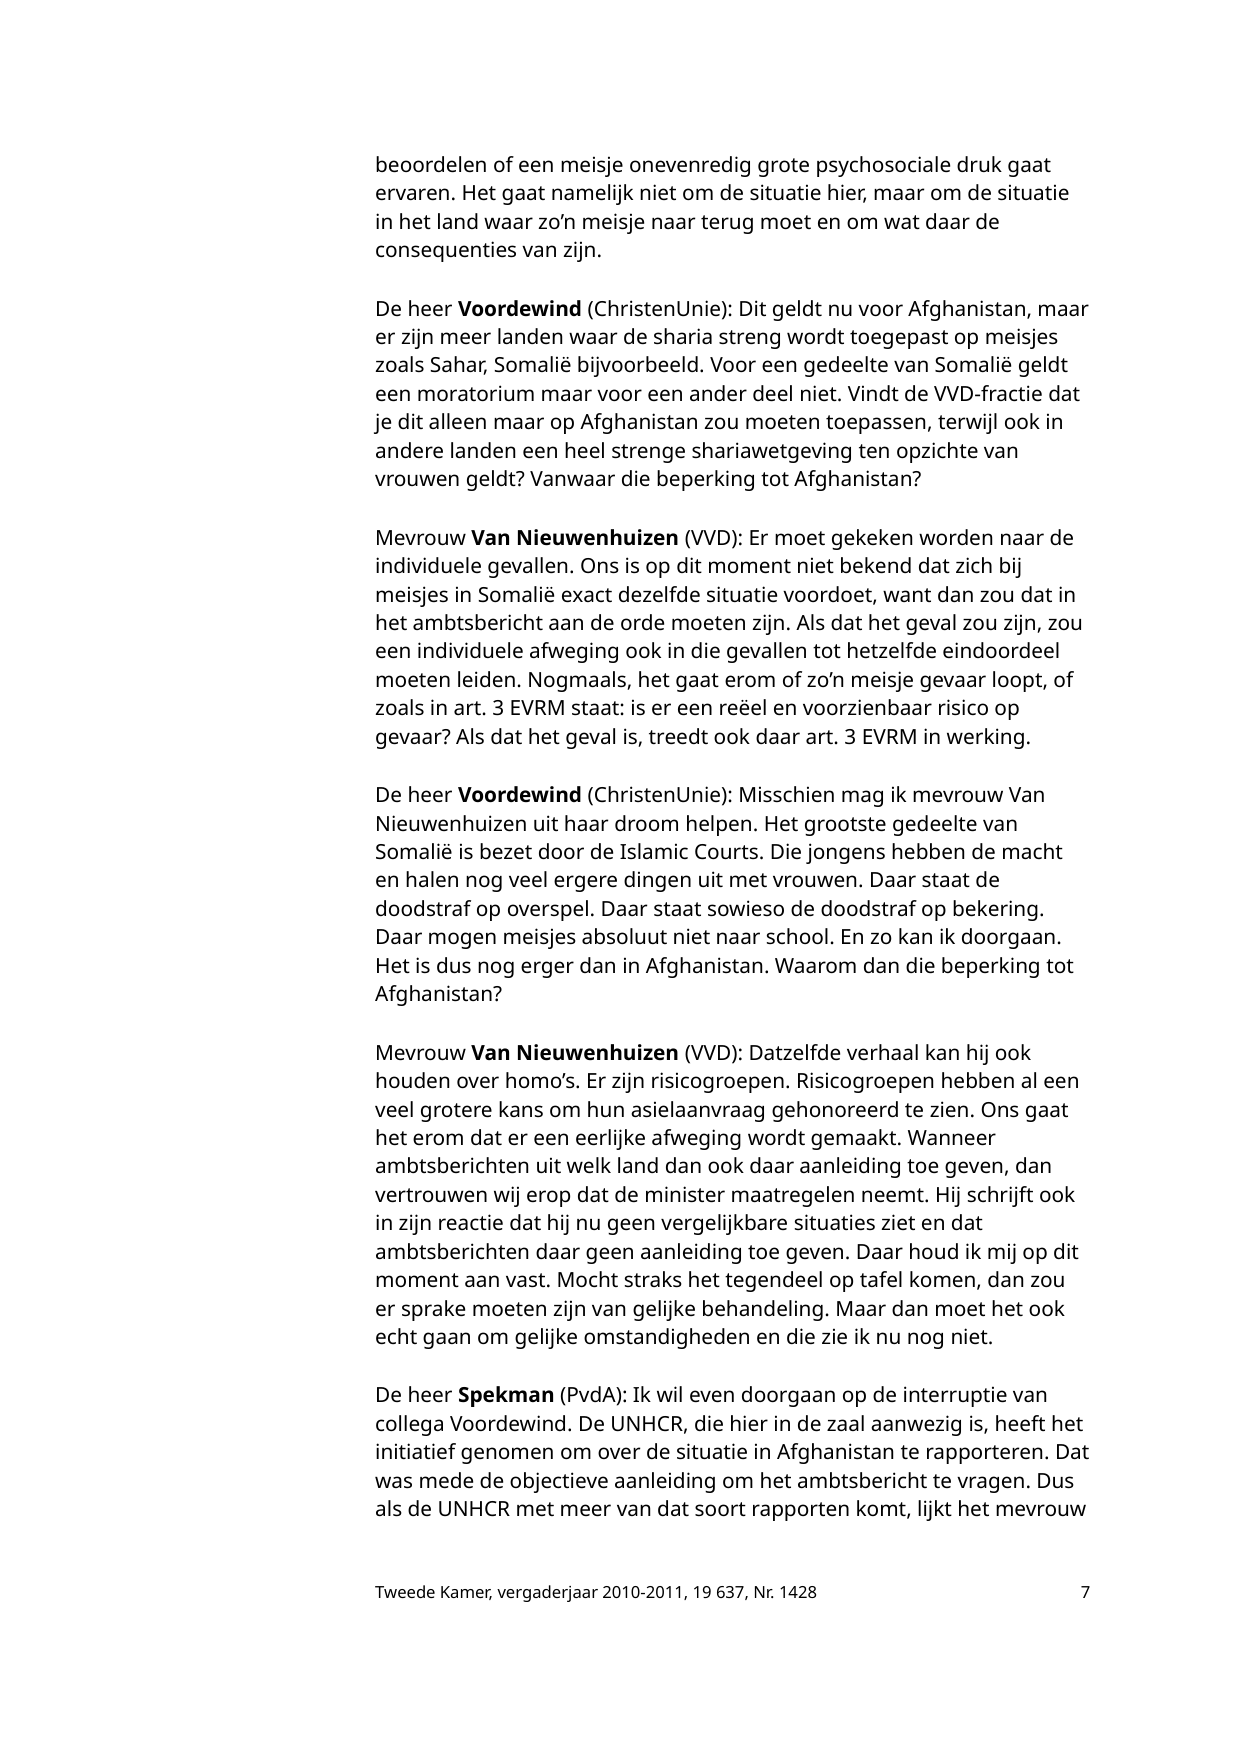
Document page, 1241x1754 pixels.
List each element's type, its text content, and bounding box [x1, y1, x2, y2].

text De heer Voordewind (ChristenUnie): Misschien mag ik mevrouw Van Nieuwenhuizen uit haar droom helpen. Het grootste gedeelte van Somalië is bezet door de Islamic Courts. Die jongens hebben de macht en halen nog veel ergere dingen uit met vrouwen. Daar staat de doodstraf op overspel. Daar staat sowieso de doodstraf op bekering. Daar mogen meisjes absoluut niet naar school. En zo kan ik doorgaan. Het is dus nog erger dan in Afghanistan. Waarom dan die beperking tot Afghanistan? [375, 780, 1090, 1008]
text De heer Spekman (PvdA): Ik wil even doorgaan op de interruptie van collega Voordewind. De UNHCR, die hier in de zaal aanwezig is, heeft het initiatief genomen om over de situatie in Afghanistan te rapporteren. Dat was mede de objectieve aanleiding om het ambtsbericht te vragen. Dus als de UNHCR met meer van dat soort rapporten komt, lijkt het mevrouw [375, 1381, 1090, 1523]
text De heer Voordewind (ChristenUnie): Dit geldt nu voor Afghanistan, maar er zijn meer landen waar de sharia streng wordt toegepast op meisjes zoals Sahar, Somalië bijvoorbeeld. Voor een gedeelte van Somalië geldt een moratorium maar voor een ander deel niet. Vindt de VVD-fractie dat je dit alleen maar op Afghanistan zou moeten toepassen, terwijl ook in andere landen een heel strenge shariawetgeving ten opzichte van vrouwen geldt? Vanwaar die beperking tot Afghanistan? [375, 294, 1090, 493]
text Mevrouw Van Nieuwenhuizen (VVD): Er moet gekeken worden naar de individuele gevallen. Ons is op dit moment niet bekend dat zich bij meisjes in Somalië exact dezelfde situatie voordoet, want dan zou dat in het ambtsbericht aan de orde moeten zijn. Als dat het geval zou zijn, zou een individuele afweging ook in die gevallen tot hetzelfde eindoordeel moeten leiden. Nogmaals, het gaat erom of zo’n meisje gevaar loopt, of zoals in art. 3 EVRM staat: is er een reëel en voorzienbaar risico op gevaar? Als dat het geval is, treedt ook daar art. 3 EVRM in werking. [375, 523, 1090, 750]
text beoordelen of een meisje onevenredig grote psychosociale druk gaat ervaren. Het gaat namelijk niet om de situatie hier, maar om de situatie in het land waar zo’n meisje naar terug moet en om wat daar de consequenties van zijn. [375, 150, 1090, 264]
text Mevrouw Van Nieuwenhuizen (VVD): Datzelfde verhaal kan hij ook houden over homo’s. Er zijn risicogroepen. Risicogroepen hebben al een veel grotere kans om hun asielaanvraag gehonoreerd te zien. Ons gaat het erom dat er een eerlijke afweging wordt gemaakt. Wanneer ambtsberichten uit welk land dan ook daar aanleiding toe geven, dan vertrouwen wij erop dat de minister maatregelen neemt. Hij schrijft ook in zijn reactie dat hij nu geen vergelijkbare situaties ziet en dat ambtsberichten daar geen aanleiding toe geven. Daar houd ik mij op dit moment aan vast. Mocht straks het tegendeel op tafel komen, dan zou er sprake moeten zijn van gelijke behandeling. Maar dan moet het ook echt gaan om gelijke omstandigheden en die zie ik nu nog niet. [375, 1038, 1090, 1351]
